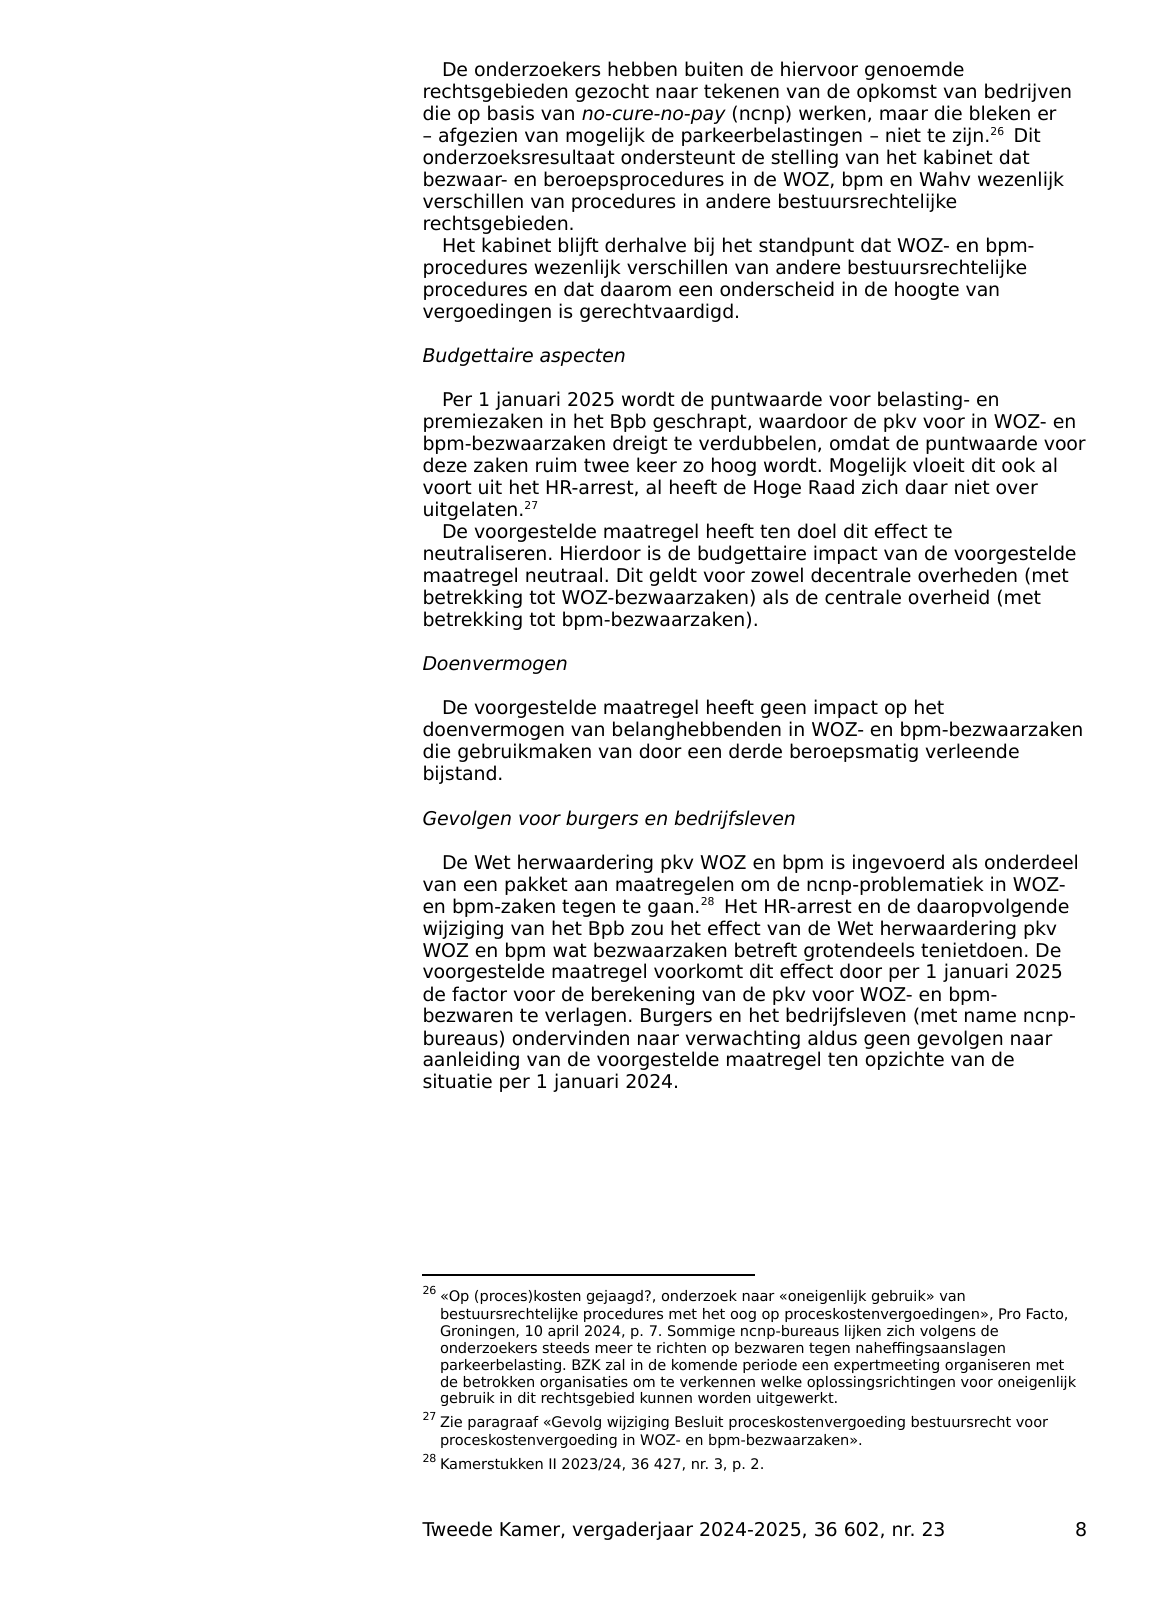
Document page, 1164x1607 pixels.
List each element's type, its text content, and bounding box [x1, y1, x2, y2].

subtitle Doenvermogen [422, 653, 1087, 675]
text Het kabinet blijft derhalve bij het standpunt dat WOZ- en bpm-procedures wezenlijk verschillen van andere bestuursrechtelijke procedures en dat daarom een onderscheid in de hoogte van vergoedingen is gerechtvaardigd. [422, 235, 1087, 323]
text De Wet herwaardering pkv WOZ en bpm is ingevoerd als onderdeel van een pakket aan maatregelen om de ncnp-problematiek in WOZ- en bpm-zaken tegen te gaan. Het HR-arrest en de daaropvolgende wijziging van het Bpb zou het effect van de Wet herwaardering pkv WOZ en bpm wat bezwaarzaken betreft grotendeels tenietdoen. De voorgestelde maatregel voorkomt dit effect door per 1 januari 2025 de factor voor de berekening van de pkv voor WOZ- en bpm-bezwaren te verlagen. Burgers en het bedrijfsleven (met name ncnp-bureaus) ondervinden naar verwachting aldus geen gevolgen naar aanleiding van de voorgestelde maatregel ten opzichte van de situatie per 1 januari 2024. [422, 852, 1087, 1093]
subtitle Budgettaire aspecten [422, 345, 1087, 367]
text Per 1 januari 2025 wordt de puntwaarde voor belasting- en premiezaken in het Bpb geschrapt, waardoor de pkv voor in WOZ- en bpm-bezwaarzaken dreigt te verdubbelen, omdat de puntwaarde voor deze zaken ruim twee keer zo hoog wordt. Mogelijk vloeit dit ook al voort uit het HR-arrest, al heeft de Hoge Raad zich daar niet over uitgelaten. [422, 389, 1087, 521]
text De voorgestelde maatregel heeft geen impact op het doenvermogen van belanghebbenden in WOZ- en bpm-bezwaarzaken die gebruikmaken van door een derde beroepsmatig verleende bijstand. [422, 697, 1087, 785]
text De onderzoekers hebben buiten de hiervoor genoemde rechtsgebieden gezocht naar tekenen van de opkomst van bedrijven die op basis van no-cure-no-pay (ncnp) werken, maar die bleken er – afgezien van mogelijk de parkeerbelastingen – niet te zijn. Dit onderzoeksresultaat ondersteunt de stelling van het kabinet dat bezwaar- en beroepsprocedures in de WOZ, bpm en Wahv wezenlijk verschillen van procedures in andere bestuursrechtelijke rechtsgebieden. [422, 59, 1087, 235]
text «Op (proces)kosten gejaagd?, onderzoek naar «oneigenlijk gebruik» van bestuursrechtelijke procedures met het oog op proceskostenvergoedingen», Pro Facto, Groningen, 10 april 2024, p. 7. Sommige ncnp-bureaus lijken zich volgens de onderzoekers steeds meer te richten op bezwaren tegen naheffingsaanslagen parkeerbelasting. BZK zal in de komende periode een expertmeeting organiseren met de betrokken organisaties om te verkennen welke oplossingsrichtingen voor oneigenlijk gebruik in dit rechtsgebied kunnen worden uitgewerkt. [422, 1284, 1087, 1407]
text Kamerstukken II 2023/24, 36 427, nr. 3, p. 2. [422, 1452, 1087, 1474]
text Zie paragraaf «Gevolg wijziging Besluit proceskostenvergoeding bestuursrecht voor proceskostenvergoeding in WOZ- en bpm-bezwaarzaken». [422, 1410, 1087, 1449]
text De voorgestelde maatregel heeft ten doel dit effect te neutraliseren. Hierdoor is de budgettaire impact van de voorgestelde maatregel neutraal. Dit geldt voor zowel decentrale overheden (met betrekking tot WOZ-bezwaarzaken) als de centrale overheid (met betrekking tot bpm-bezwaarzaken). [422, 521, 1087, 631]
subtitle Gevolgen voor burgers en bedrijfsleven [422, 807, 1087, 829]
